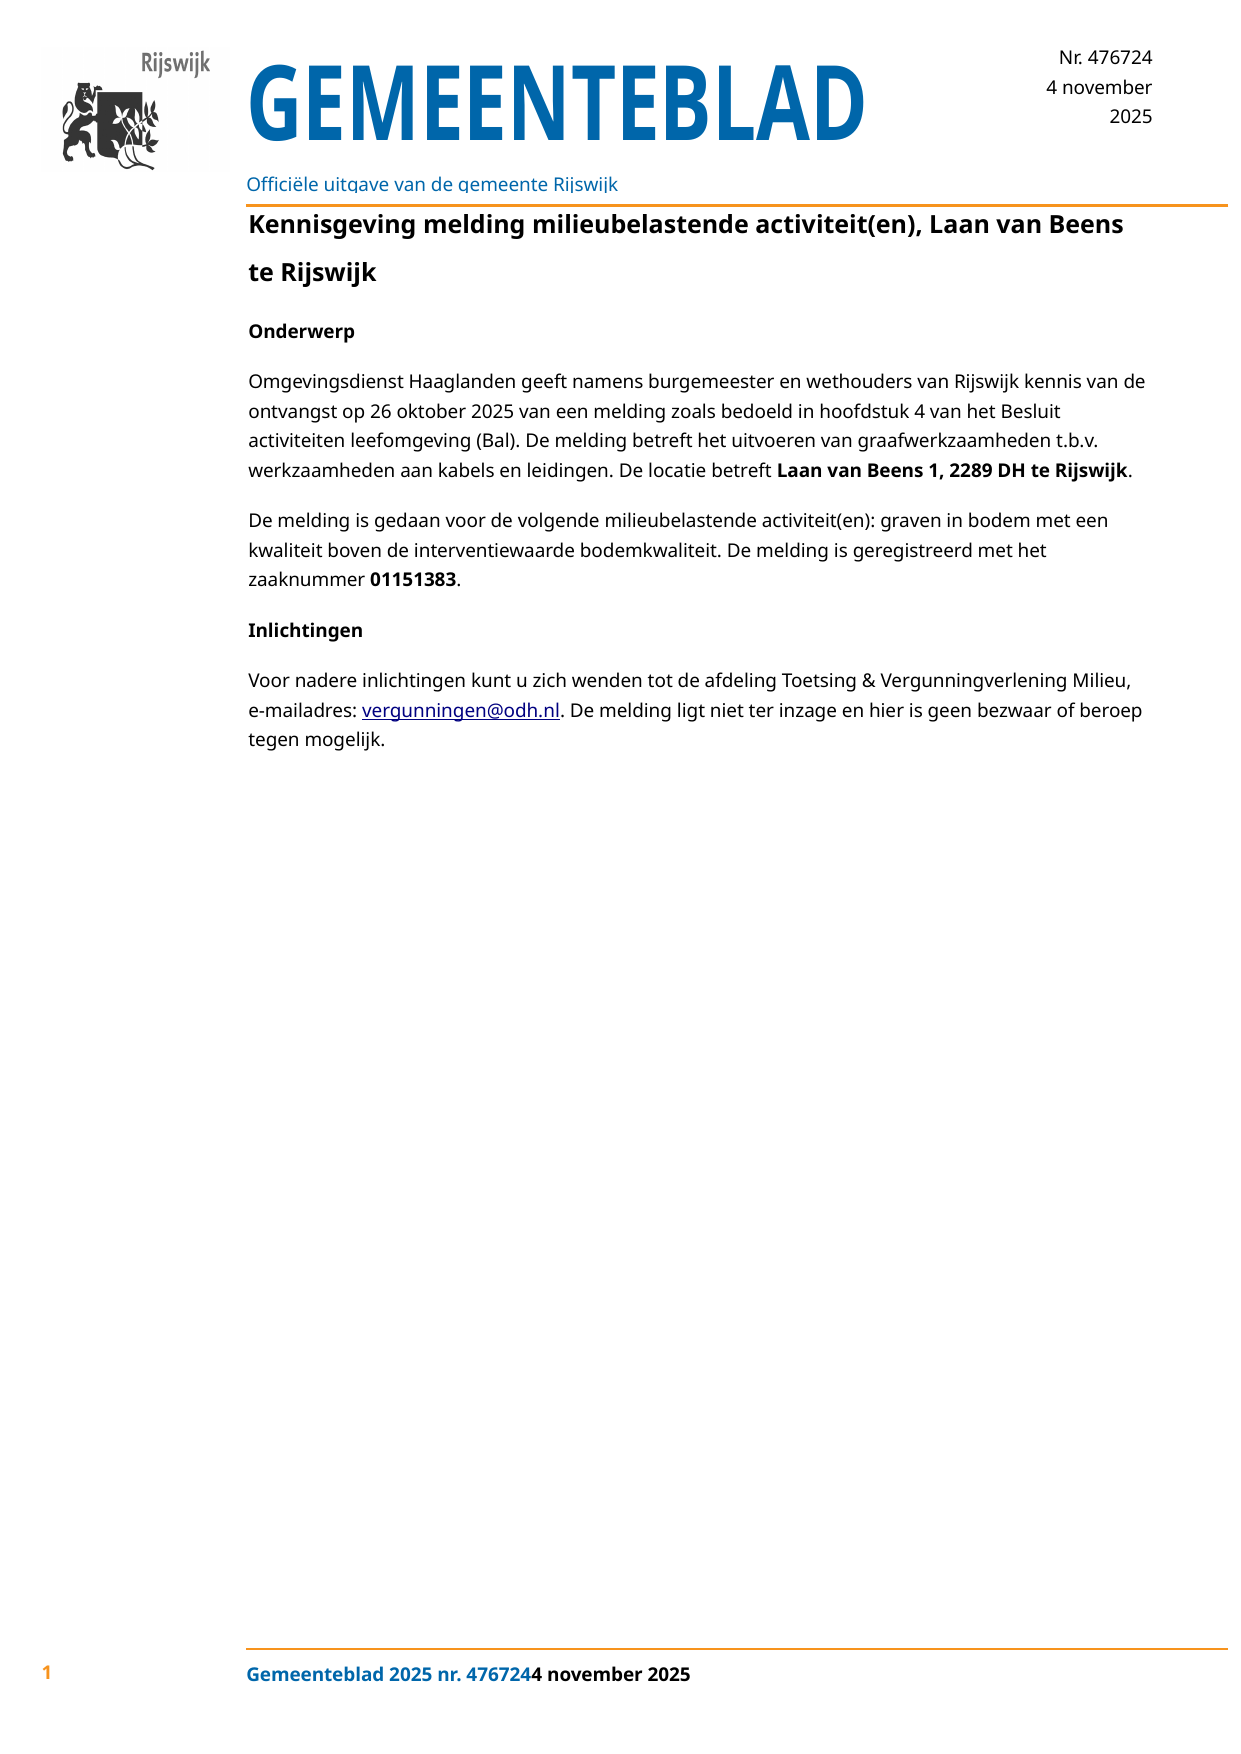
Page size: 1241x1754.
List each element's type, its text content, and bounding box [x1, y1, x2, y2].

text De melding is gedaan voor de volgende milieubelastende activiteit(en): graven in bodem met een kwaliteit boven de interventiewaarde bodemkwaliteit. De melding is geregistreerd met het zaaknummer 01151383. [248, 507, 1152, 592]
text Omgevingsdienst Haaglanden geeft namens burgemeester en wethouders van Rijswijk kennis van de ontvangst op 26 oktober 2025 van een melding zoals bedoeld in hoofdstuk 4 van het Besluit activiteiten leefomgeving (Bal). De melding betreft het uitvoeren van graafwerkzaamheden t.b.v. werkzaamheden aan kabels en leidingen. De locatie betreft Laan van Beens 1, 2289 DH te Rijswijk. [248, 368, 1152, 483]
text Inlichtingen [248, 617, 1152, 643]
text Onderwerp [248, 318, 1152, 344]
picture [41, 47, 231, 172]
text Voor nadere inlichtingen kunt u zich wenden tot de afdeling Toetsing & Vergunningverlening Milieu, e-mailadres: vergunningen@odh.nl. De melding ligt niet ter inzage en hier is geen bezwaar of beroep tegen mogelijk. [248, 667, 1152, 752]
text Kennisgeving melding milieubelastende activiteit(en), Laan van Beens te Rijswijk [248, 207, 1152, 288]
